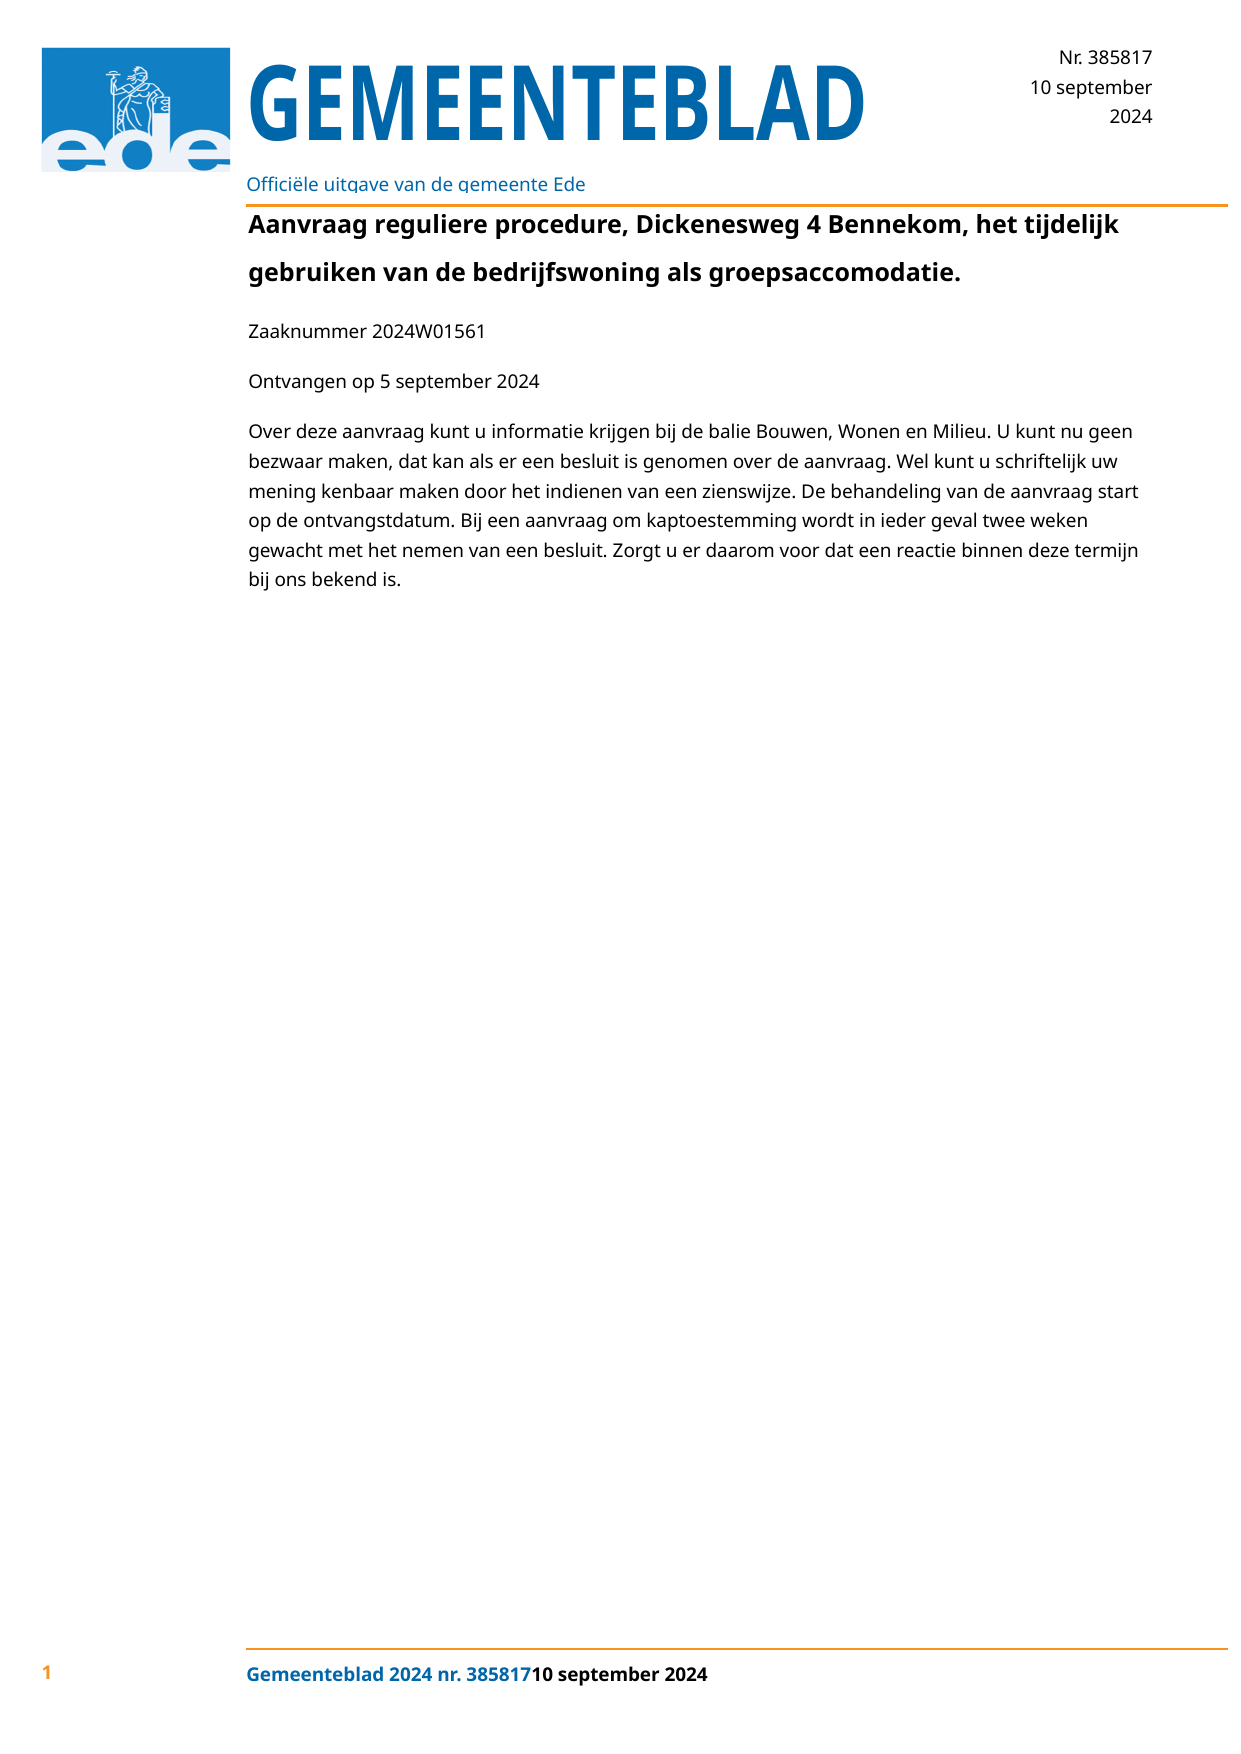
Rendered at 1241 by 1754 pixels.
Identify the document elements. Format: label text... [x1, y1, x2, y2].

text Aanvraag reguliere procedure, Dickenesweg 4 Bennekom, het tijdelijk gebruiken van de bedrijfswoning als groepsaccomodatie. [248, 207, 1152, 288]
picture [41, 47, 231, 172]
text Zaaknummer 2024W01561 [248, 318, 1152, 344]
text Ontvangen op 5 september 2024 [248, 368, 1152, 394]
text Over deze aanvraag kunt u informatie krijgen bij de balie Bouwen, Wonen en Milieu. U kunt nu geen bezwaar maken, dat kan als er een besluit is genomen over de aanvraag. Wel kunt u schriftelijk uw mening kenbaar maken door het indienen van een zienswijze. De behandeling van de aanvraag start op de ontvangstdatum. Bij een aanvraag om kaptoestemming wordt in ieder geval twee weken gewacht met het nemen van een besluit. Zorgt u er daarom voor dat een reactie binnen deze termijn bij ons bekend is. [248, 419, 1152, 592]
